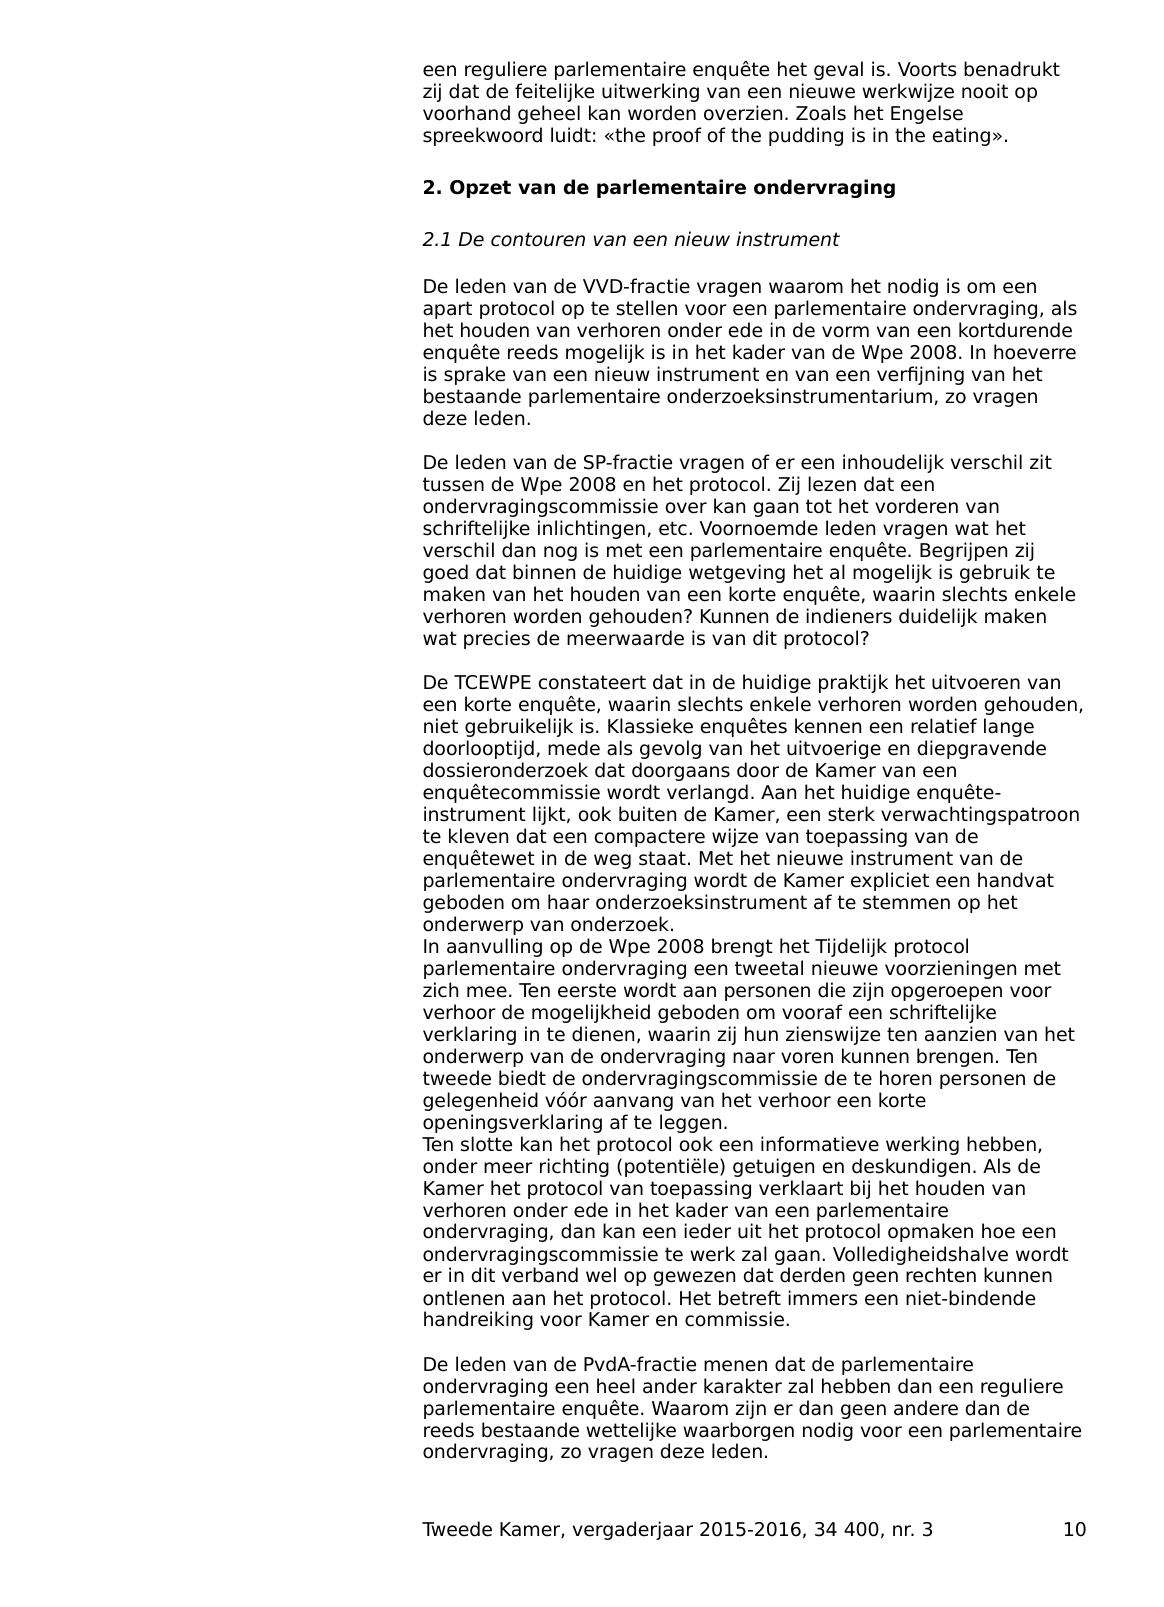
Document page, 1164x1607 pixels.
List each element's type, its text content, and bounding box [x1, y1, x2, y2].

text In aanvulling op de Wpe 2008 brengt het Tijdelijk protocol parlementaire ondervraging een tweetal nieuwe voorzieningen met zich mee. Ten eerste wordt aan personen die zijn opgeroepen voor verhoor de mogelijkheid geboden om vooraf een schriftelijke verklaring in te dienen, waarin zij hun zienswijze ten aanzien van het onderwerp van de ondervraging naar voren kunnen brengen. Ten tweede biedt de ondervragingscommissie de te horen personen de gelegenheid vóór aanvang van het verhoor een korte openingsverklaring af te leggen. [422, 936, 1087, 1133]
text De leden van de SP-fractie vragen of er een inhoudelijk verschil zit tussen de Wpe 2008 en het protocol. Zij lezen dat een ondervragingscommissie over kan gaan tot het vorderen van schriftelijke inlichtingen, etc. Voornoemde leden vragen wat het verschil dan nog is met een parlementaire enquête. Begrijpen zij goed dat binnen de huidige wetgeving het al mogelijk is gebruik te maken van het houden van een korte enquête, waarin slechts enkele verhoren worden gehouden? Kunnen de indieners duidelijk maken wat precies de meerwaarde is van dit protocol? [422, 452, 1087, 650]
subtitle 2.1 De contouren van een nieuw instrument [422, 229, 1087, 251]
text De TCEWPE constateert dat in de huidige praktijk het uitvoeren van een korte enquête, waarin slechts enkele verhoren worden gehouden, niet gebruikelijk is. Klassieke enquêtes kennen een relatief lange doorlooptijd, mede als gevolg van het uitvoerige en diepgravende dossieronderzoek dat doorgaans door de Kamer van een enquêtecommissie wordt verlangd. Aan het huidige enquête-instrument lijkt, ook buiten de Kamer, een sterk verwachtingspatroon te kleven dat een compactere wijze van toepassing van de enquêtewet in de weg staat. Met het nieuwe instrument van de parlementaire ondervraging wordt de Kamer expliciet een handvat geboden om haar onderzoeksinstrument af te stemmen op het onderwerp van onderzoek. [422, 672, 1087, 936]
subtitle 2. Opzet van de parlementaire ondervraging [422, 177, 1087, 199]
text De leden van de VVD-fractie vragen waarom het nodig is om een apart protocol op te stellen voor een parlementaire ondervraging, als het houden van verhoren onder ede in de vorm van een kortdurende enquête reeds mogelijk is in het kader van de Wpe 2008. In hoeverre is sprake van een nieuw instrument en van een verfijning van het bestaande parlementaire onderzoeksinstrumentarium, zo vragen deze leden. [422, 276, 1087, 430]
text De leden van de PvdA-fractie menen dat de parlementaire ondervraging een heel ander karakter zal hebben dan een reguliere parlementaire enquête. Waarom zijn er dan geen andere dan de reeds bestaande wettelijke waarborgen nodig voor een parlementaire ondervraging, zo vragen deze leden. [422, 1353, 1087, 1463]
text Ten slotte kan het protocol ook een informatieve werking hebben, onder meer richting (potentiële) getuigen en deskundigen. Als de Kamer het protocol van toepassing verklaart bij het houden van verhoren onder ede in het kader van een parlementaire ondervraging, dan kan een ieder uit het protocol opmaken hoe een ondervragingscommissie te werk zal gaan. Volledigheidshalve wordt er in dit verband wel op gewezen dat derden geen rechten kunnen ontlenen aan het protocol. Het betreft immers een niet-bindende handreiking voor Kamer en commissie. [422, 1133, 1087, 1331]
text een reguliere parlementaire enquête het geval is. Voorts benadrukt zij dat de feitelijke uitwerking van een nieuwe werkwijze nooit op voorhand geheel kan worden overzien. Zoals het Engelse spreekwoord luidt: «the proof of the pudding is in the eating». [422, 59, 1087, 147]
